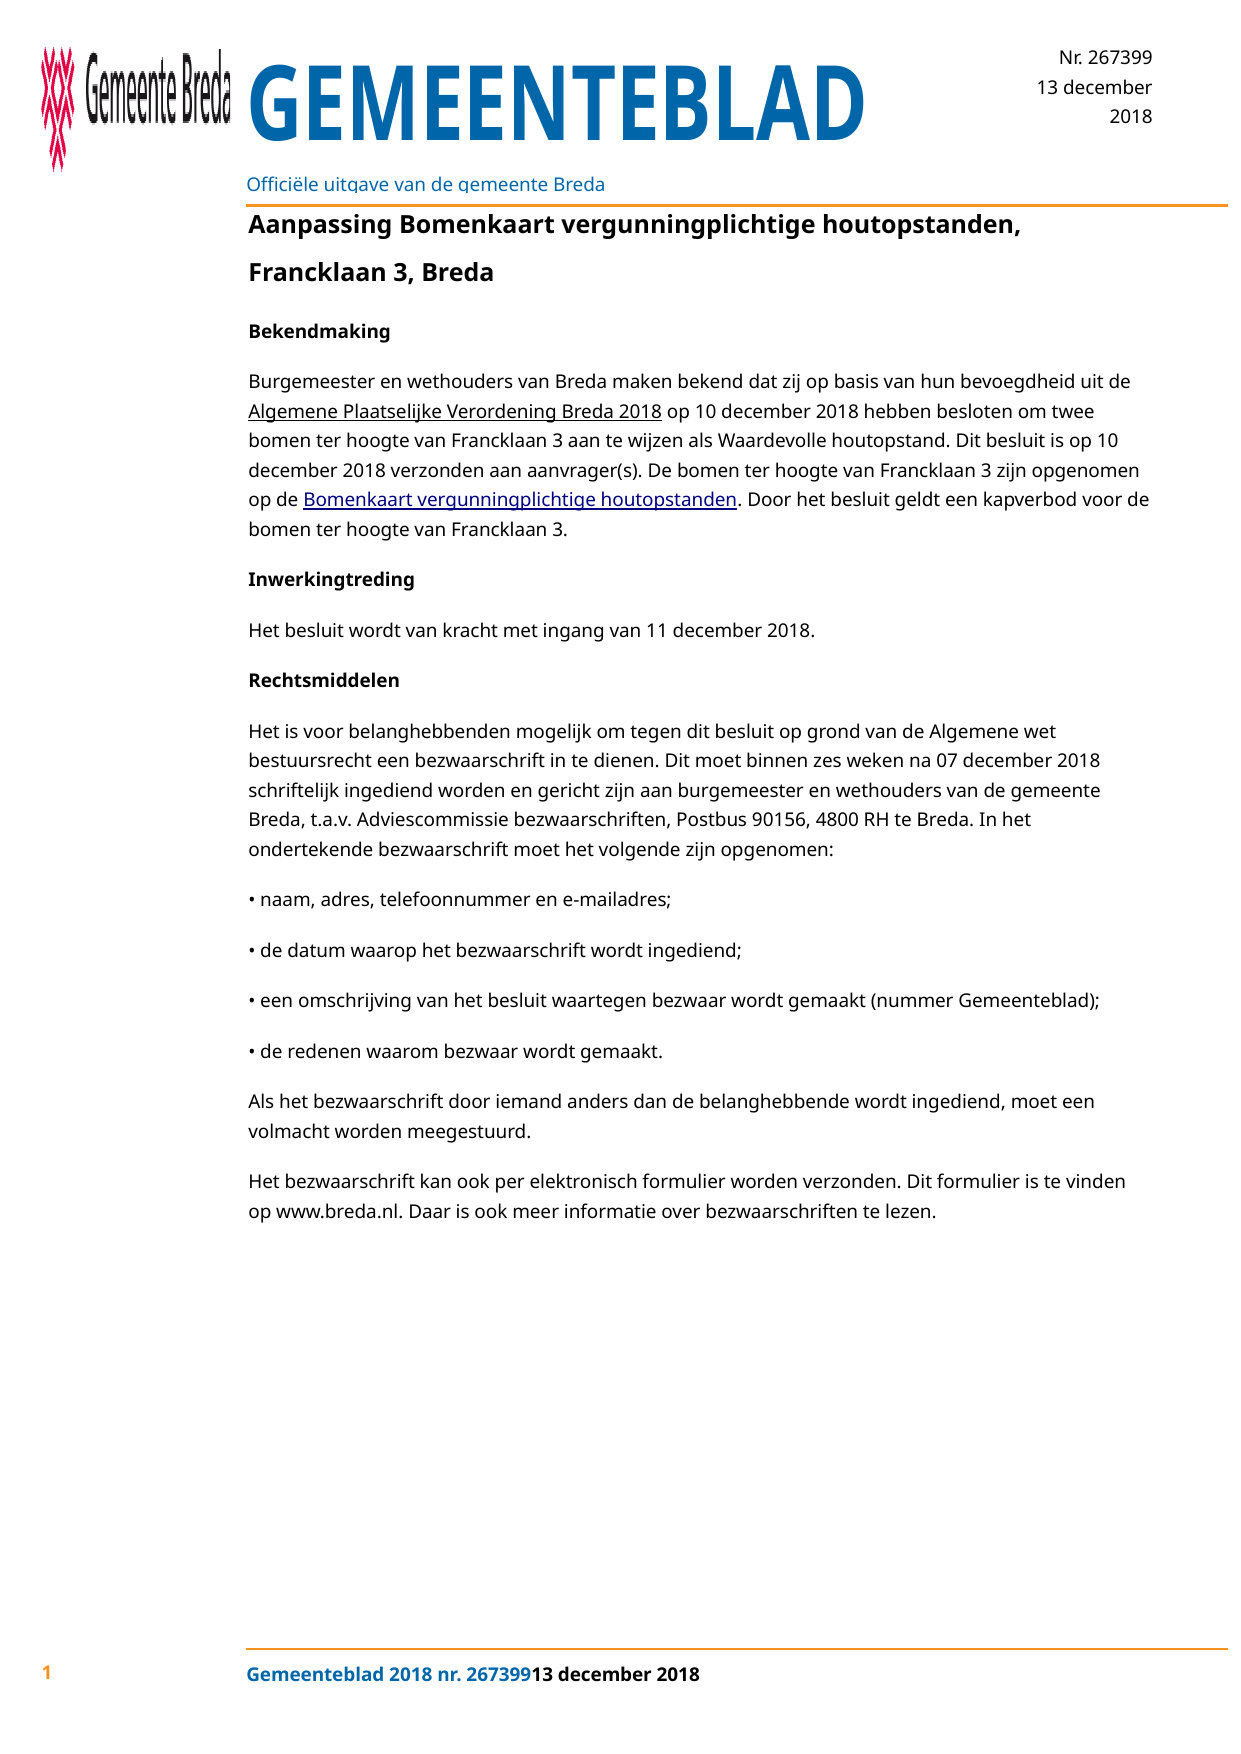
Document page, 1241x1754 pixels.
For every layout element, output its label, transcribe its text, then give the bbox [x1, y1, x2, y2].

text • een omschrijving van het besluit waartegen bezwaar wordt gemaakt (nummer Gemeenteblad); [248, 987, 1152, 1013]
text Burgemeester en wethouders van Breda maken bekend dat zij op basis van hun bevoegdheid uit de Algemene Plaatselijke Verordening Breda 2018 op 10 december 2018 hebben besloten om twee bomen ter hoogte van Francklaan 3 aan te wijzen als Waardevolle houtopstand. Dit besluit is op 10 december 2018 verzonden aan aanvrager(s). De bomen ter hoogte van Francklaan 3 zijn opgenomen op de Bomenkaart vergunningplichtige houtopstanden. Door het besluit geldt een kapverbod voor de bomen ter hoogte van Francklaan 3. [248, 368, 1152, 542]
text Het bezwaarschrift kan ook per elektronisch formulier worden verzonden. Dit formulier is te vinden op www.breda.nl. Daar is ook meer informatie over bezwaarschriften te lezen. [248, 1168, 1152, 1224]
text Het is voor belanghebbenden mogelijk om tegen dit besluit op grond van de Algemene wet bestuursrecht een bezwaarschrift in te dienen. Dit moet binnen zes weken na 07 december 2018 schriftelijk ingediend worden en gericht zijn aan burgemeester en wethouders van de gemeente Breda, t.a.v. Adviescommissie bezwaarschriften, Postbus 90156, 4800 RH te Breda. In het ondertekende bezwaarschrift moet het volgende zijn opgenomen: [248, 718, 1152, 862]
text • de datum waarop het bezwaarschrift wordt ingediend; [248, 937, 1152, 963]
text • de redenen waarom bezwaar wordt gemaakt. [248, 1038, 1152, 1064]
text Bekendmaking [248, 318, 1152, 344]
text • naam, adres, telefoonnummer en e-mailadres; [248, 887, 1152, 912]
picture [41, 47, 231, 172]
text Als het bezwaarschrift door iemand anders dan de belanghebbende wordt ingediend, moet een volmacht worden meegestuurd. [248, 1088, 1152, 1144]
text Inwerkingtreding [248, 567, 1152, 592]
text Aanpassing Bomenkaart vergunningplichtige houtopstanden, Francklaan 3, Breda [248, 207, 1152, 288]
text Het besluit wordt van kracht met ingang van 11 december 2018. [248, 617, 1152, 643]
text Rechtsmiddelen [248, 667, 1152, 693]
